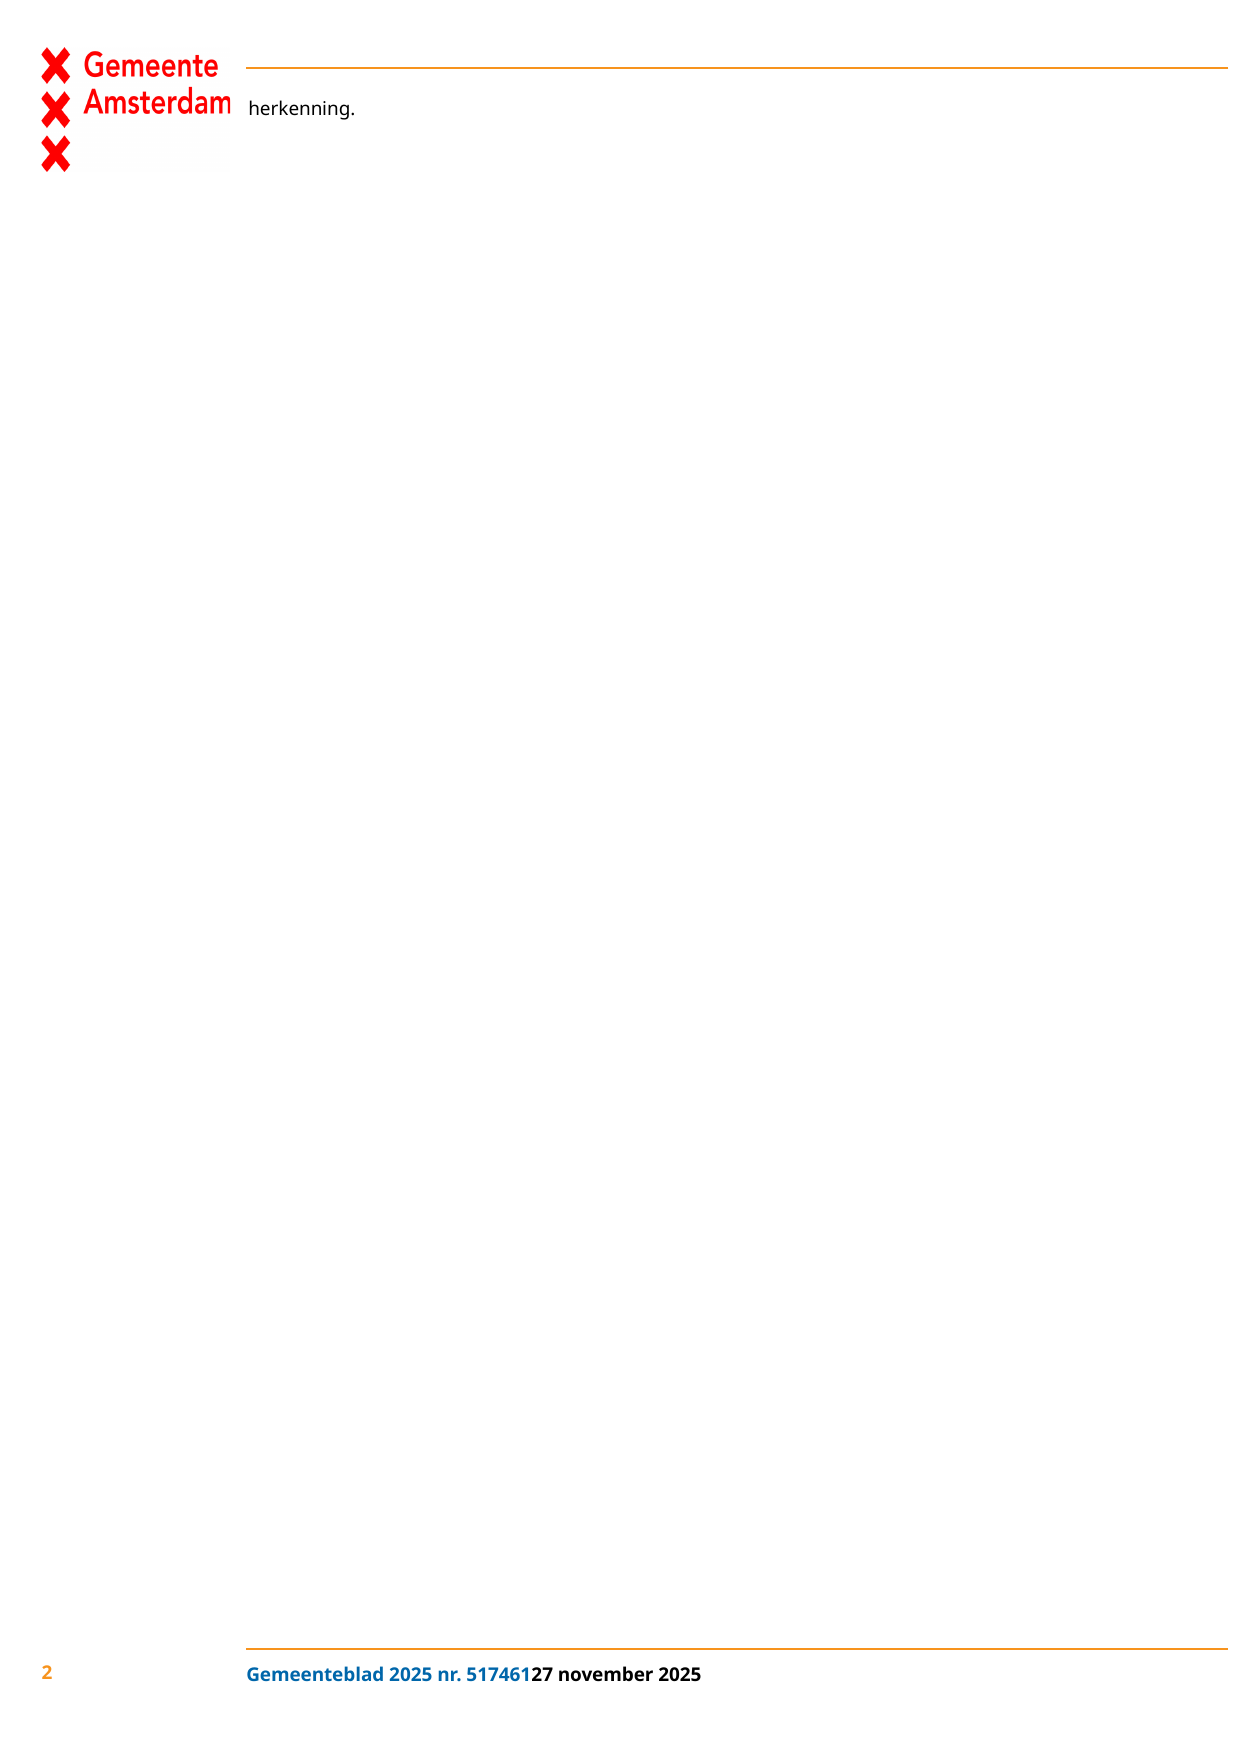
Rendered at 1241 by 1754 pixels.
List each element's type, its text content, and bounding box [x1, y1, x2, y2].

text herkenning. [248, 95, 1152, 121]
picture [41, 47, 231, 172]
